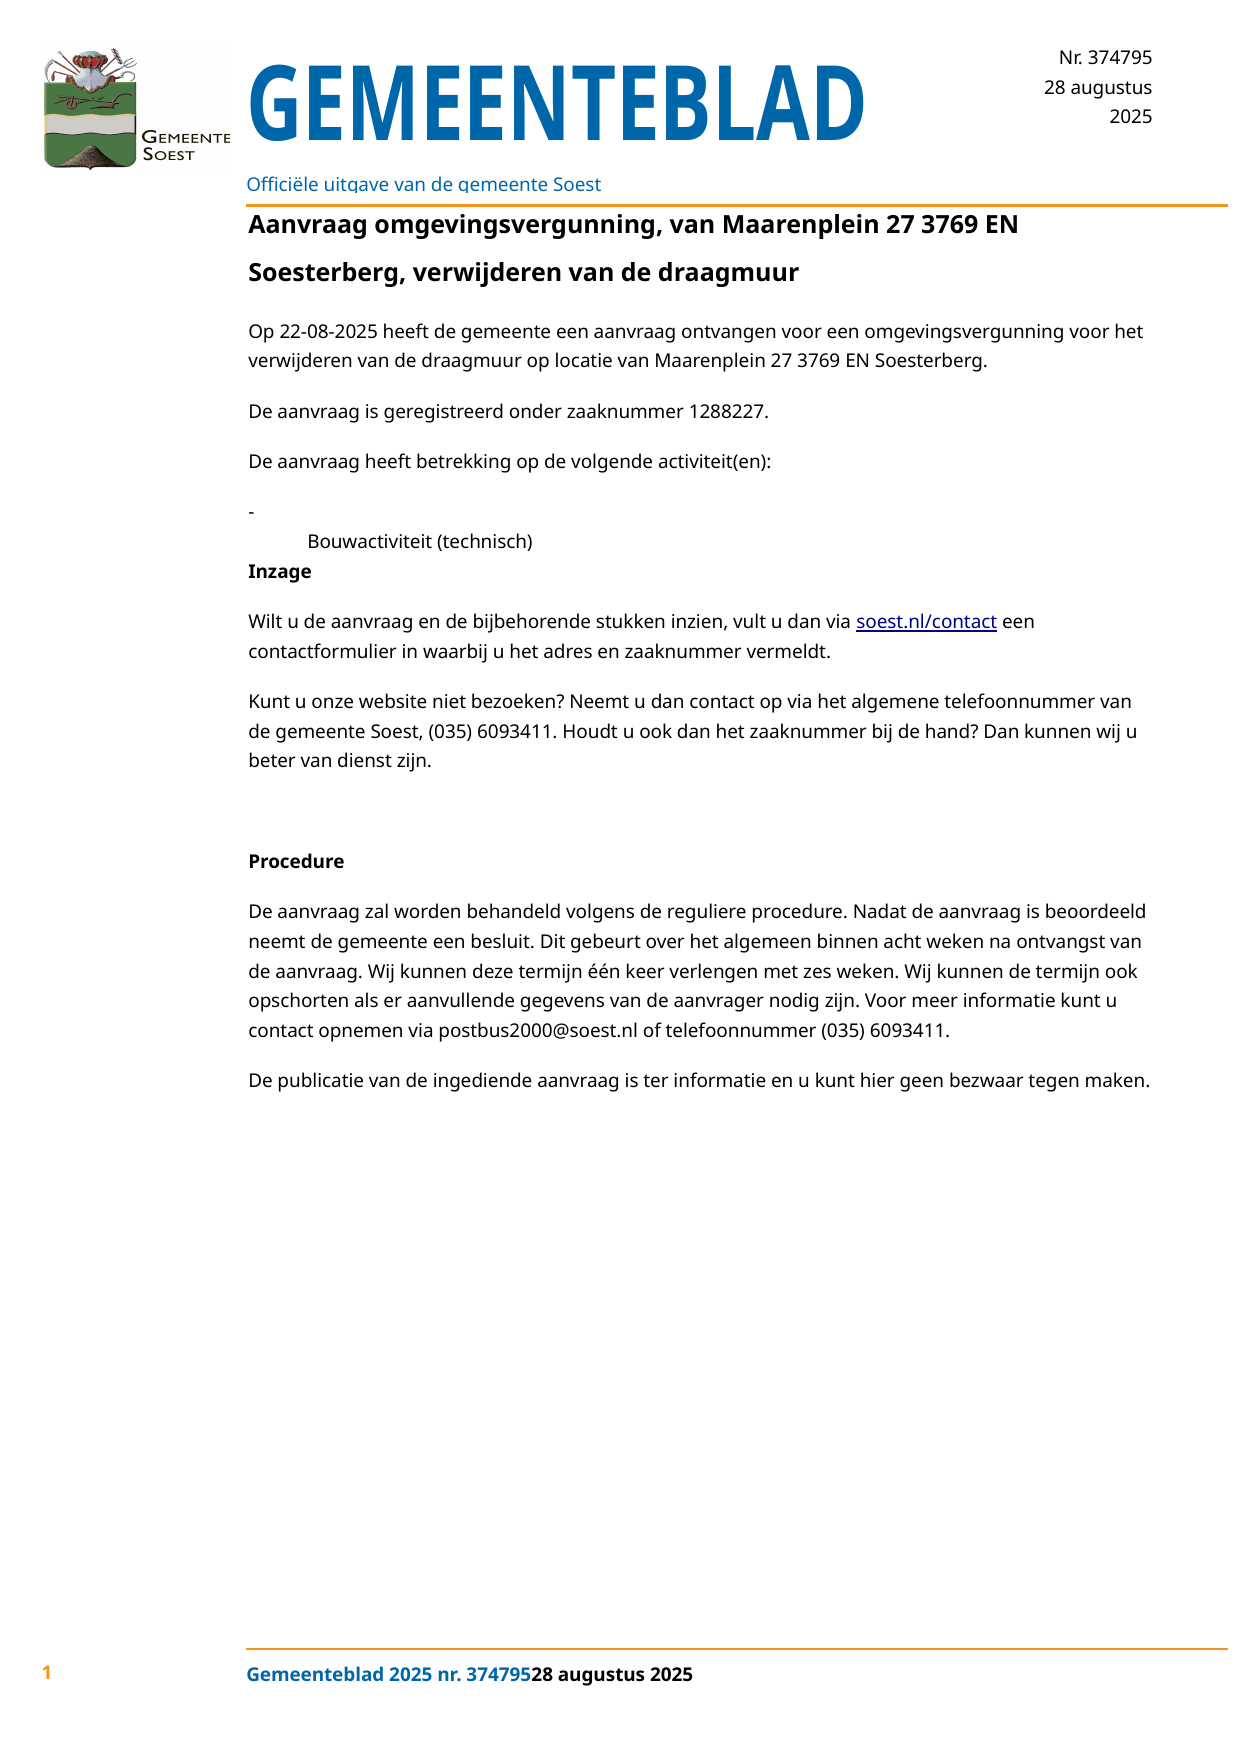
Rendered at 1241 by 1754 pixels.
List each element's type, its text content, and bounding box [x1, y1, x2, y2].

text De aanvraag heeft betrekking op de volgende activiteit(en): [248, 448, 1152, 474]
list Bouwactiviteit (technisch) [248, 528, 1152, 554]
text Kunt u onze website niet bezoeken? Neemt u dan contact op via het algemene telefoonnummer van de gemeente Soest, (035) 6093411. Houdt u ook dan het zaaknummer bij de hand? Dan kunnen wij u beter van dienst zijn. [248, 688, 1152, 773]
text Wilt u de aanvraag en de bijbehorende stukken inzien, vult u dan via soest.nl/contact een contactformulier in waarbij u het adres en zaaknummer vermeldt. [248, 608, 1152, 664]
text Procedure [248, 848, 1152, 874]
text Inzage [248, 558, 1152, 584]
text De publicatie van de ingediende aanvraag is ter informatie en u kunt hier geen bezwaar tegen maken. [248, 1067, 1152, 1093]
text Op 22-08-2025 heeft de gemeente een aanvraag ontvangen voor een omgevingsvergunning voor het verwijderen van de draagmuur op locatie van Maarenplein 27 3769 EN Soesterberg. [248, 318, 1152, 373]
text Aanvraag omgevingsvergunning, van Maarenplein 27 3769 EN Soesterberg, verwijderen van de draagmuur [248, 207, 1152, 288]
text De aanvraag zal worden behandeld volgens de reguliere procedure. Nadat de aanvraag is beoordeeld neemt de gemeente een besluit. Dit gebeurt over het algemeen binnen acht weken na ontvangst van de aanvraag. Wij kunnen deze termijn één keer verlengen met zes weken. Wij kunnen de termijn ook opschorten als er aanvullende gegevens van de aanvrager nodig zijn. Voor meer informatie kunt u contact opnemen via postbus2000@soest.nl of telefoonnummer (035) 6093411. [248, 899, 1152, 1043]
picture [41, 47, 231, 172]
text De aanvraag is geregistreerd onder zaaknummer 1288227. [248, 398, 1152, 424]
